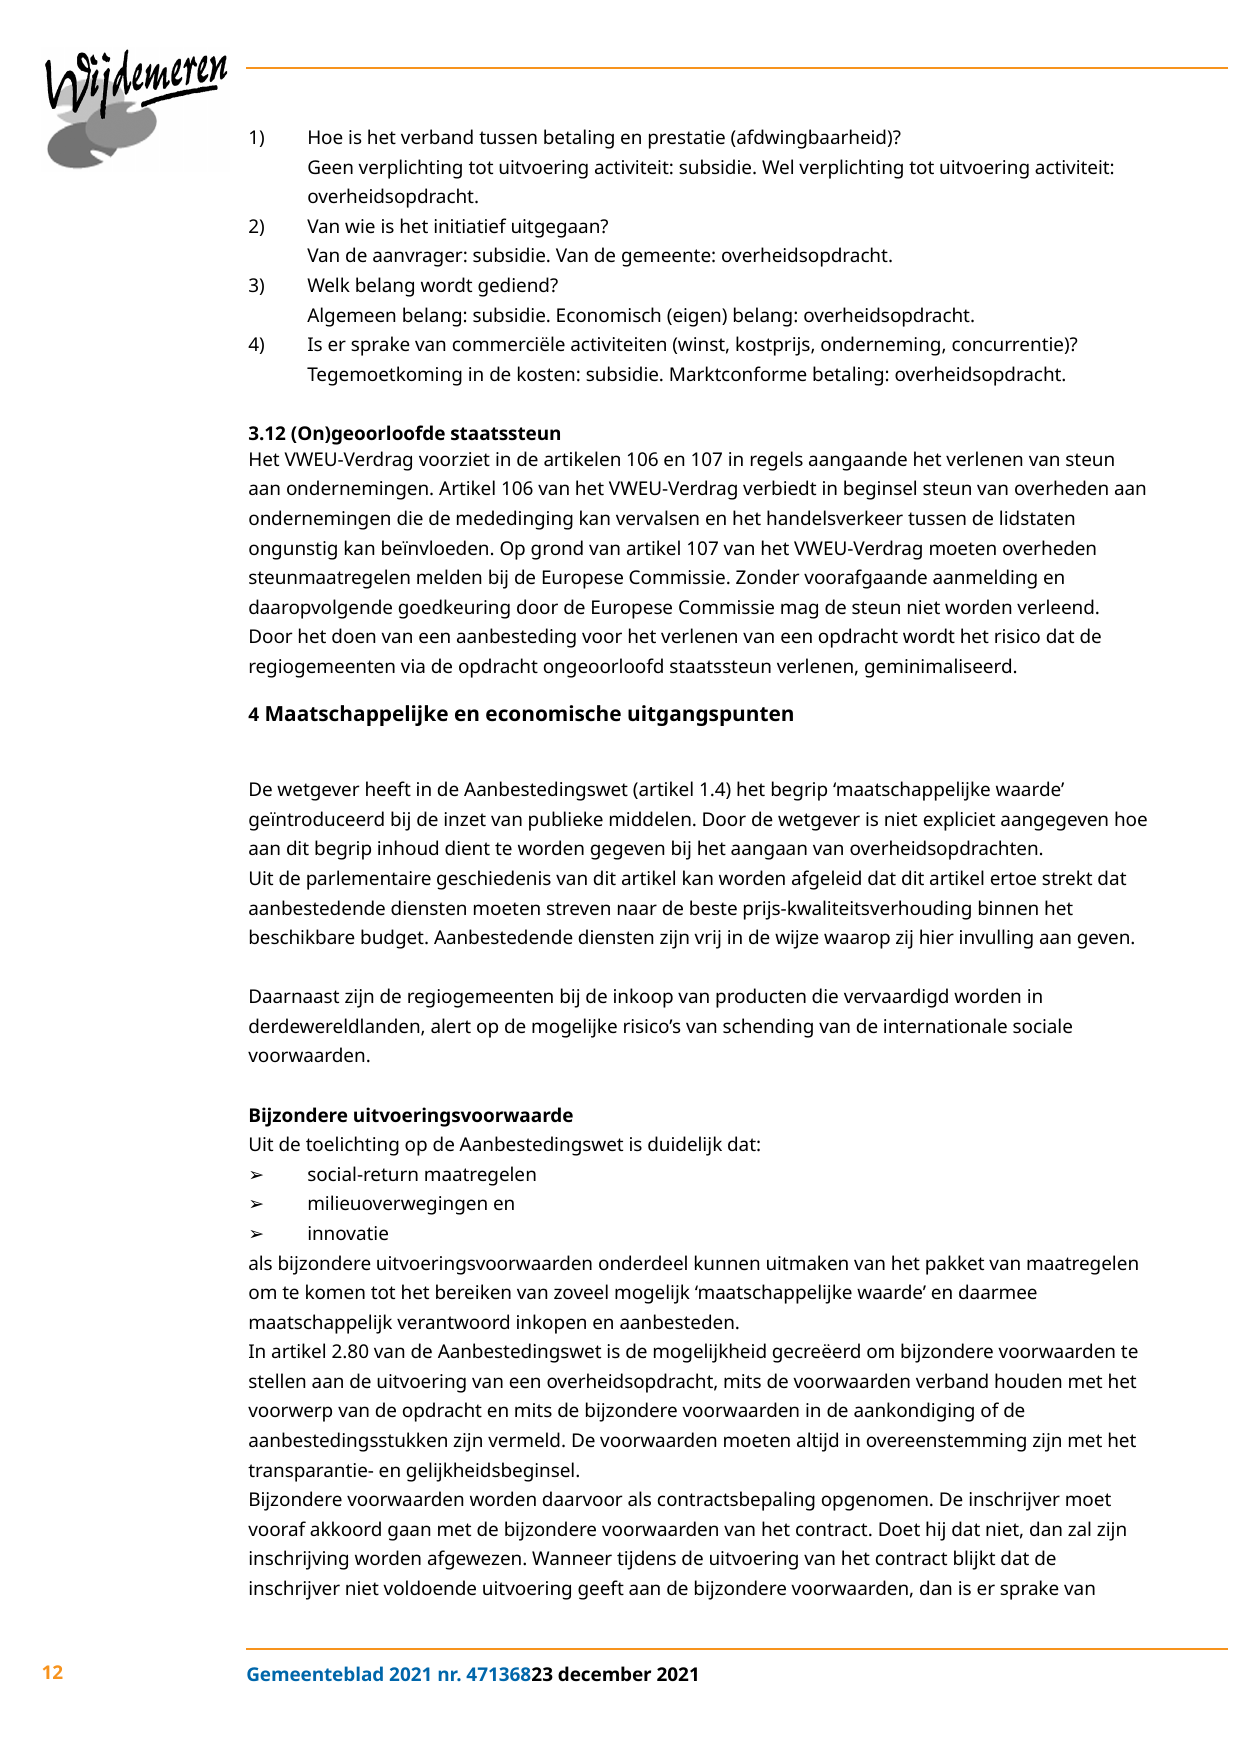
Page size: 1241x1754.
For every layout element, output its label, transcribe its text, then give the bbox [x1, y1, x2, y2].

text Door het doen van een aanbesteding voor het verlenen van een opdracht wordt het risico dat de regiogemeenten via de opdracht ongeoorloofd staatssteun verlenen, geminimaliseerd. [248, 623, 1152, 679]
text Het VWEU-Verdrag voorziet in de artikelen 106 en 107 in regels aangaande het verlenen van steun aan ondernemingen. Artikel 106 van het VWEU-Verdrag verbiedt in beginsel steun van overheden aan ondernemingen die de mededinging kan vervalsen en het handelsverkeer tussen de lidstaten ongunstig kan beïnvloeden. Op grond van artikel 107 van het VWEU-Verdrag moeten overheden [248, 446, 1152, 560]
text Bijzondere voorwaarden worden daarvoor als contractsbepaling opgenomen. De inschrijver moet vooraf akkoord gaan met de bijzondere voorwaarden van het contract. Doet hij dat niet, dan zal zijn inschrijving worden afgewezen. Wanneer tijdens de uitvoering van het contract blijkt dat de inschrijver niet voldoende uitvoering geeft aan de bijzondere voorwaarden, dan is er sprake van [248, 1486, 1152, 1601]
text als bijzondere uitvoeringsvoorwaarden onderdeel kunnen uitmaken van het pakket van maatregelen om te komen tot het bereiken van zoveel mogelijk ‘maatschappelijke waarde’ en daarmee maatschappelijk verantwoord inkopen en aanbesteden. [248, 1250, 1152, 1334]
text 4 Maatschappelijke en economische uitgangspunten [248, 699, 1152, 727]
text Bijzondere uitvoeringsvoorwaarde [248, 1102, 1152, 1127]
text De wetgever heeft in de Aanbestedingswet (artikel 1.4) het begrip ‘maatschappelijke waarde’ geïntroduceerd bij de inzet van publieke middelen. Door de wetgever is niet expliciet aangegeven hoe aan dit begrip inhoud dient te worden gegeven bij het aangaan van overheidsopdrachten. [248, 776, 1152, 861]
picture [41, 47, 231, 172]
list milieuoverwegingen en [248, 1191, 1152, 1216]
text Uit de parlementaire geschiedenis van dit artikel kan worden afgeleid dat dit artikel ertoe strekt dat aanbestedende diensten moeten streven naar de beste prijs-kwaliteitsverhouding binnen het beschikbare budget. Aanbestedende diensten zijn vrij in de wijze waarop zij hier invulling aan geven. [248, 865, 1152, 950]
list social-return maatregelen [248, 1161, 1152, 1187]
text Daarnaast zijn de regiogemeenten bij de inkoop van producten die vervaardigd worden in derdewereldlanden, alert op de mogelijke risico’s van schending van de internationale sociale voorwaarden. [248, 983, 1152, 1068]
list Algemeen belang: subsidie. Economisch (eigen) belang: overheidsopdracht. [248, 302, 1152, 328]
list Van de aanvrager: subsidie. Van de gemeente: overheidsopdracht. [248, 243, 1152, 268]
list Geen verplichting tot uitvoering activiteit: subsidie. Wel verplichting tot uitvoering activiteit: overheidsopdracht. [248, 154, 1152, 209]
text steunmaatregelen melden bij de Europese Commissie. Zonder voorafgaande aanmelding en daaropvolgende goedkeuring door de Europese Commissie mag de steun niet worden verleend. [248, 564, 1152, 619]
text 3.12 (On)geoorloofde staatssteun [248, 420, 1152, 446]
list Welk belang wordt gediend? [248, 272, 1152, 298]
list Hoe is het verband tussen betaling en prestatie (afdwingbaarheid)? [248, 124, 1152, 150]
text Uit de toelichting op de Aanbestedingswet is duidelijk dat: [248, 1131, 1152, 1157]
list Tegemoetkoming in de kosten: subsidie. Marktconforme betaling: overheidsopdracht. [248, 361, 1152, 387]
list innovatie [248, 1220, 1152, 1246]
list Is er sprake van commerciële activiteiten (winst, kostprijs, onderneming, concurrentie)? [248, 331, 1152, 357]
text In artikel 2.80 van de Aanbestedingswet is de mogelijkheid gecreëerd om bijzondere voorwaarden te stellen aan de uitvoering van een overheidsopdracht, mits de voorwaarden verband houden met het voorwerp van de opdracht en mits de bijzondere voorwaarden in de aankondiging of de aanbestedingsstukken zijn vermeld. De voorwaarden moeten altijd in overeenstemming zijn met het transparantie- en gelijkheidsbeginsel. [248, 1338, 1152, 1482]
list Van wie is het initiatief uitgegaan? [248, 213, 1152, 239]
